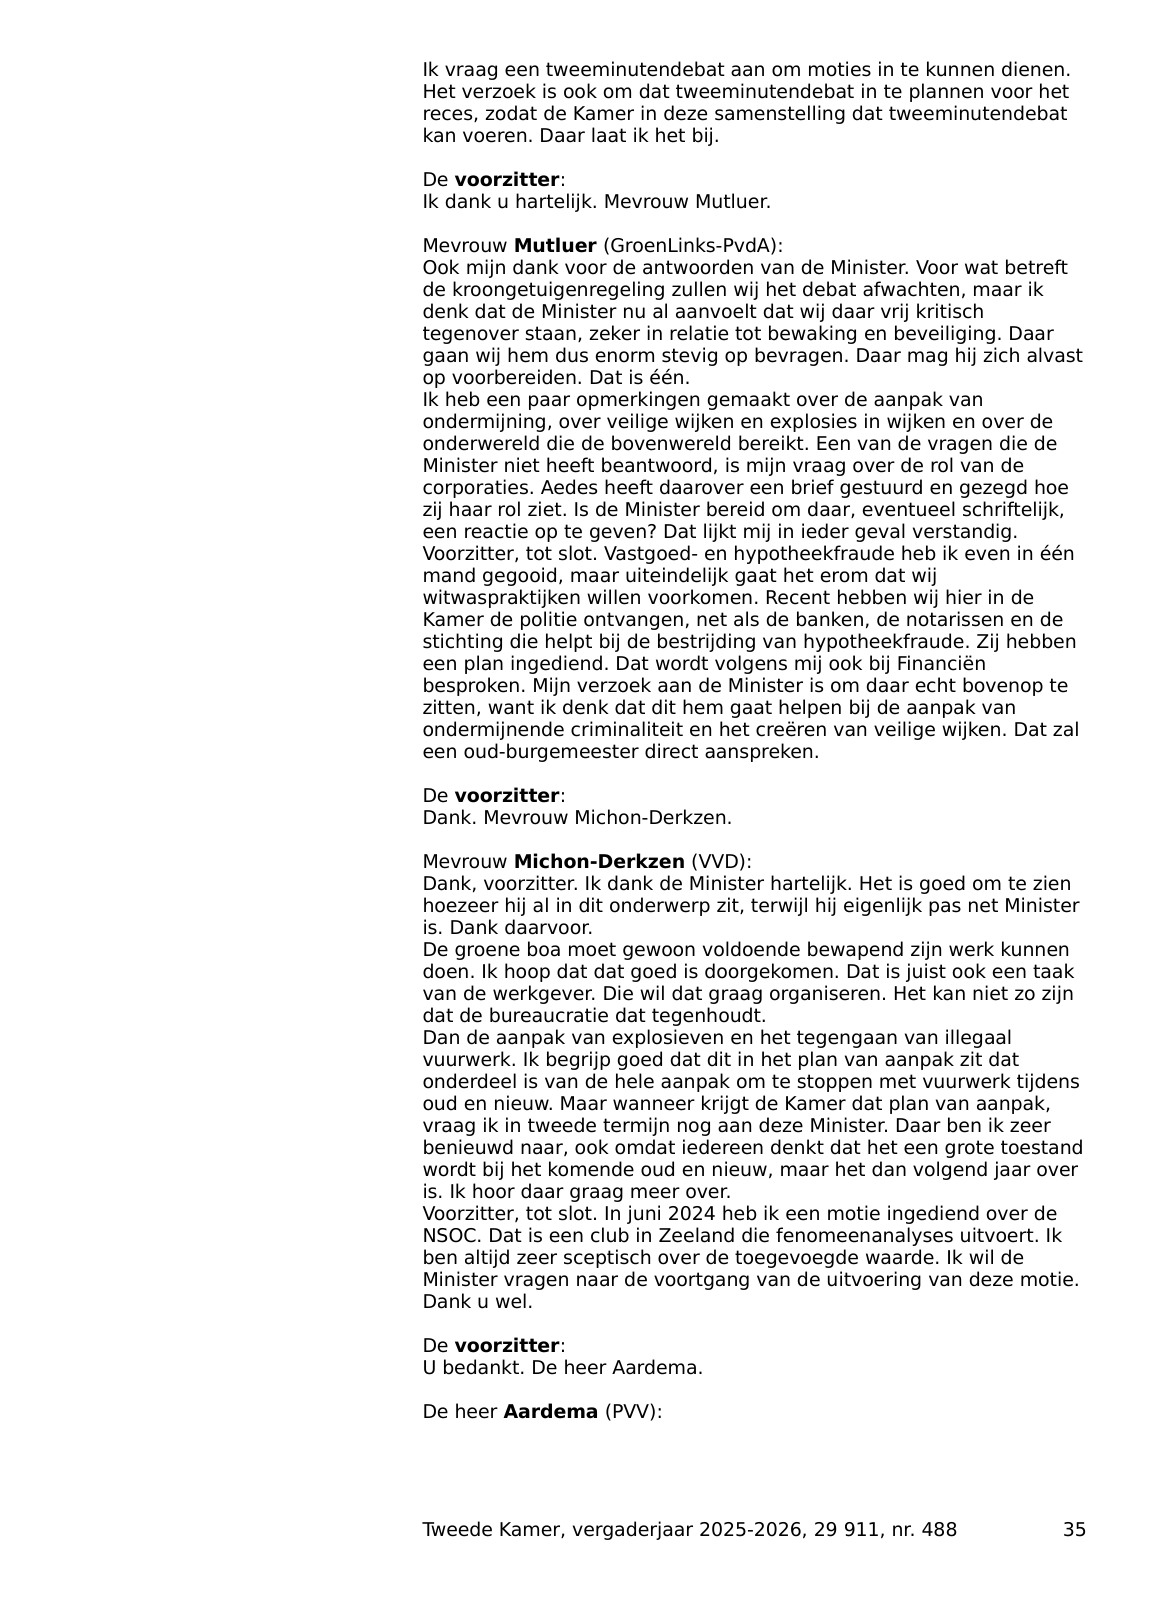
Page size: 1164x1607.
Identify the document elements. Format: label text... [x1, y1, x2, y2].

text Mevrouw Michon-Derkzen (VVD): [422, 851, 1087, 873]
text Ik vraag een tweeminutendebat aan om moties in te kunnen dienen. Het verzoek is ook om dat tweeminutendebat in te plannen voor het reces, zodat de Kamer in deze samenstelling dat tweeminutendebat kan voeren. Daar laat ik het bij. [422, 59, 1087, 147]
text Voorzitter, tot slot. Vastgoed- en hypotheekfraude heb ik even in één mand gegooid, maar uiteindelijk gaat het erom dat wij witwaspraktijken willen voorkomen. Recent hebben wij hier in de Kamer de politie ontvangen, net als de banken, de notarissen en de stichting die helpt bij de bestrijding van hypotheekfraude. Zij hebben een plan ingediend. Dat wordt volgens mij ook bij Financiën besproken. Mijn verzoek aan de Minister is om daar echt bovenop te zitten, want ik denk dat dit hem gaat helpen bij de aanpak van ondermijnende criminaliteit en het creëren van veilige wijken. Dat zal een oud-burgemeester direct aanspreken. [422, 543, 1087, 763]
text De heer Aardema (PVV): [422, 1401, 1087, 1423]
text Dank. Mevrouw Michon-Derkzen. [422, 807, 1087, 829]
text Ik dank u hartelijk. Mevrouw Mutluer. [422, 191, 1087, 213]
text U bedankt. De heer Aardema. [422, 1357, 1087, 1379]
text Ook mijn dank voor de antwoorden van de Minister. Voor wat betreft de kroongetuigenregeling zullen wij het debat afwachten, maar ik denk dat de Minister nu al aanvoelt dat wij daar vrij kritisch tegenover staan, zeker in relatie tot bewaking en beveiliging. Daar gaan wij hem dus enorm stevig op bevragen. Daar mag hij zich alvast op voorbereiden. Dat is één. [422, 257, 1087, 389]
text De voorzitter: [422, 1335, 1087, 1357]
text Mevrouw Mutluer (GroenLinks-PvdA): [422, 235, 1087, 257]
text De voorzitter: [422, 785, 1087, 807]
text De voorzitter: [422, 169, 1087, 191]
text Ik heb een paar opmerkingen gemaakt over de aanpak van ondermijning, over veilige wijken en explosies in wijken en over de onderwereld die de bovenwereld bereikt. Een van de vragen die de Minister niet heeft beantwoord, is mijn vraag over de rol van de corporaties. Aedes heeft daarover een brief gestuurd en gezegd hoe zij haar rol ziet. Is de Minister bereid om daar, eventueel schriftelijk, een reactie op te geven? Dat lijkt mij in ieder geval verstandig. [422, 389, 1087, 543]
text Dank, voorzitter. Ik dank de Minister hartelijk. Het is goed om te zien hoezeer hij al in dit onderwerp zit, terwijl hij eigenlijk pas net Minister is. Dank daarvoor. [422, 873, 1087, 939]
text De groene boa moet gewoon voldoende bewapend zijn werk kunnen doen. Ik hoop dat dat goed is doorgekomen. Dat is juist ook een taak van de werkgever. Die wil dat graag organiseren. Het kan niet zo zijn dat de bureaucratie dat tegenhoudt. [422, 939, 1087, 1027]
text Dan de aanpak van explosieven en het tegengaan van illegaal vuurwerk. Ik begrijp goed dat dit in het plan van aanpak zit dat onderdeel is van de hele aanpak om te stoppen met vuurwerk tijdens oud en nieuw. Maar wanneer krijgt de Kamer dat plan van aanpak, vraag ik in tweede termijn nog aan deze Minister. Daar ben ik zeer benieuwd naar, ook omdat iedereen denkt dat het een grote toestand wordt bij het komende oud en nieuw, maar het dan volgend jaar over is. Ik hoor daar graag meer over. [422, 1027, 1087, 1203]
text Voorzitter, tot slot. In juni 2024 heb ik een motie ingediend over de NSOC. Dat is een club in Zeeland die fenomeenanalyses uitvoert. Ik ben altijd zeer sceptisch over de toegevoegde waarde. Ik wil de Minister vragen naar de voortgang van de uitvoering van deze motie. [422, 1203, 1087, 1291]
text Dank u wel. [422, 1291, 1087, 1313]
